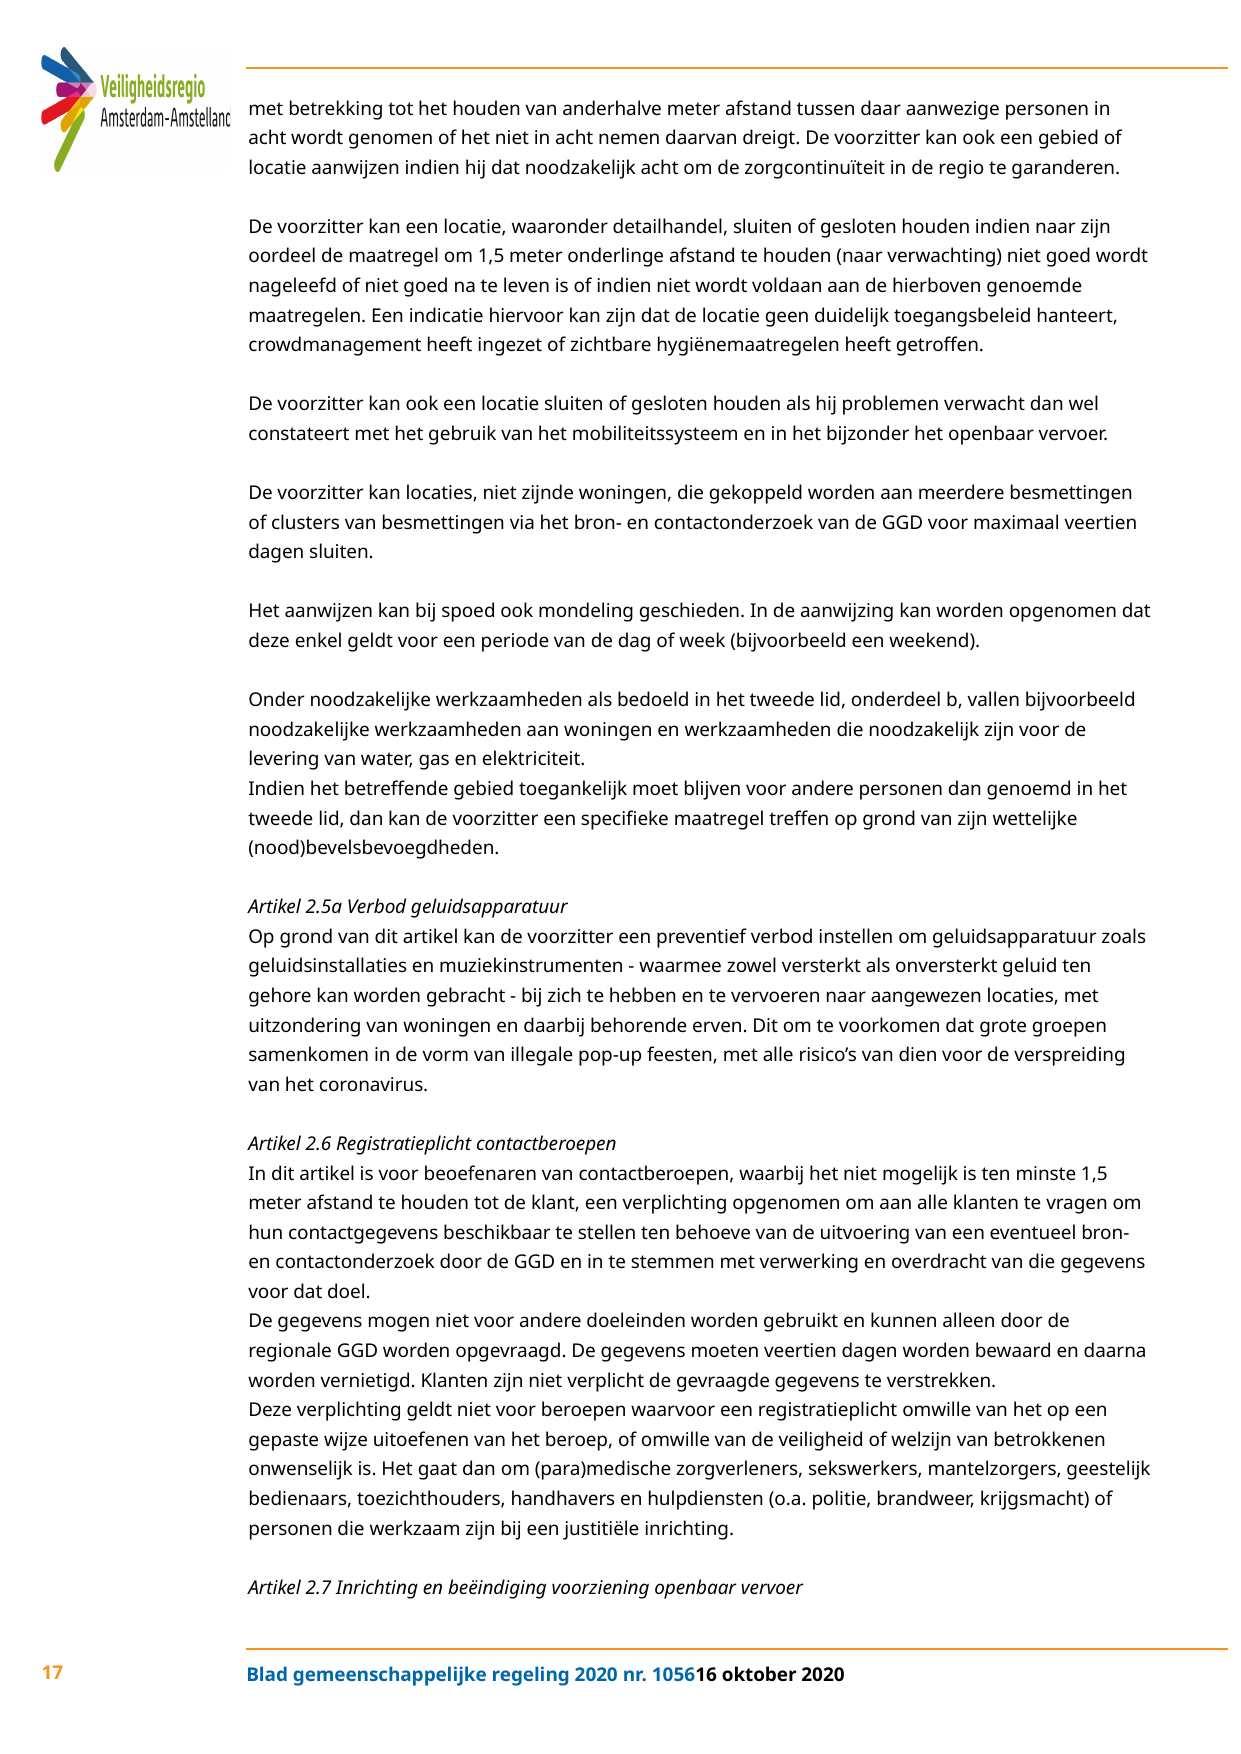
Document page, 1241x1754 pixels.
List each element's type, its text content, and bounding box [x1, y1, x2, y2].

text De voorzitter kan locaties, niet zijnde woningen, die gekoppeld worden aan meerdere besmettingen of clusters van besmettingen via het bron- en contactonderzoek van de GGD voor maximaal veertien dagen sluiten. [248, 479, 1152, 564]
text De gegevens mogen niet voor andere doeleinden worden gebruikt en kunnen alleen door de regionale GGD worden opgevraagd. De gegevens moeten veertien dagen worden bewaard en daarna worden vernietigd. Klanten zijn niet verplicht de gevraagde gegevens te verstrekken. [248, 1308, 1152, 1393]
text met betrekking tot het houden van anderhalve meter afstand tussen daar aanwezige personen in acht wordt genomen of het niet in acht nemen daarvan dreigt. De voorzitter kan ook een gebied of locatie aanwijzen indien hij dat noodzakelijk acht om de zorgcontinuïteit in de regio te garanderen. [248, 95, 1152, 180]
text Deze verplichting geldt niet voor beroepen waarvoor een registratieplicht omwille van het op een gepaste wijze uitoefenen van het beroep, of omwille van de veiligheid of welzijn van betrokkenen onwenselijk is. Het gaat dan om (para)medische zorgverleners, sekswerkers, mantelzorgers, geestelijk bedienaars, toezichthouders, handhavers en hulpdiensten (o.a. politie, brandweer, krijgsmacht) of personen die werkzaam zijn bij een justitiële inrichting. [248, 1396, 1152, 1541]
text Het aanwijzen kan bij spoed ook mondeling geschieden. In de aanwijzing kan worden opgenomen dat deze enkel geldt voor een periode van de dag of week (bijvoorbeeld een weekend). [248, 598, 1152, 653]
text Onder noodzakelijke werkzaamheden als bedoeld in het tweede lid, onderdeel b, vallen bijvoorbeeld noodzakelijke werkzaamheden aan woningen en werkzaamheden die noodzakelijk zijn voor de levering van water, gas en elektriciteit. [248, 686, 1152, 771]
text Artikel 2.5a Verbod geluidsapparatuur [248, 893, 1152, 919]
text In dit artikel is voor beoefenaren van contactberoepen, waarbij het niet mogelijk is ten minste 1,5 meter afstand te houden tot de klant, een verplichting opgenomen om aan alle klanten te vragen om hun contactgegevens beschikbaar te stellen ten behoeve van de uitvoering van een eventueel bron- en contactonderzoek door de GGD en in te stemmen met verwerking en overdracht van die gegevens voor dat doel. [248, 1160, 1152, 1304]
text De voorzitter kan een locatie, waaronder detailhandel, sluiten of gesloten houden indien naar zijn oordeel de maatregel om 1,5 meter onderlinge afstand te houden (naar verwachting) niet goed wordt nageleefd of niet goed na te leven is of indien niet wordt voldaan aan de hierboven genoemde maatregelen. Een indicatie hiervoor kan zijn dat de locatie geen duidelijk toegangsbeleid hanteert, crowdmanagement heeft ingezet of zichtbare hygiënemaatregelen heeft getroffen. [248, 213, 1152, 357]
text Artikel 2.6 Registratieplicht contactberoepen [248, 1130, 1152, 1156]
text Op grond van dit artikel kan de voorzitter een preventief verbod instellen om geluidsapparatuur zoals geluidsinstallaties en muziekinstrumenten - waarmee zowel versterkt als onversterkt geluid ten gehore kan worden gebracht - bij zich te hebben en te vervoeren naar aangewezen locaties, met uitzondering van woningen en daarbij behorende erven. Dit om te voorkomen dat grote groepen samenkomen in de vorm van illegale pop-up feesten, met alle risico’s van dien voor de verspreiding van het coronavirus. [248, 923, 1152, 1097]
text Artikel 2.7 Inrichting en beëindiging voorziening openbaar vervoer [248, 1574, 1152, 1600]
text Indien het betreffende gebied toegankelijk moet blijven voor andere personen dan genoemd in het tweede lid, dan kan de voorzitter een specifieke maatregel treffen op grond van zijn wettelijke (nood)bevelsbevoegdheden. [248, 775, 1152, 860]
text De voorzitter kan ook een locatie sluiten of gesloten houden als hij problemen verwacht dan wel constateert met het gebruik van het mobiliteitssysteem en in het bijzonder het openbaar vervoer. [248, 391, 1152, 446]
picture [41, 47, 231, 172]
